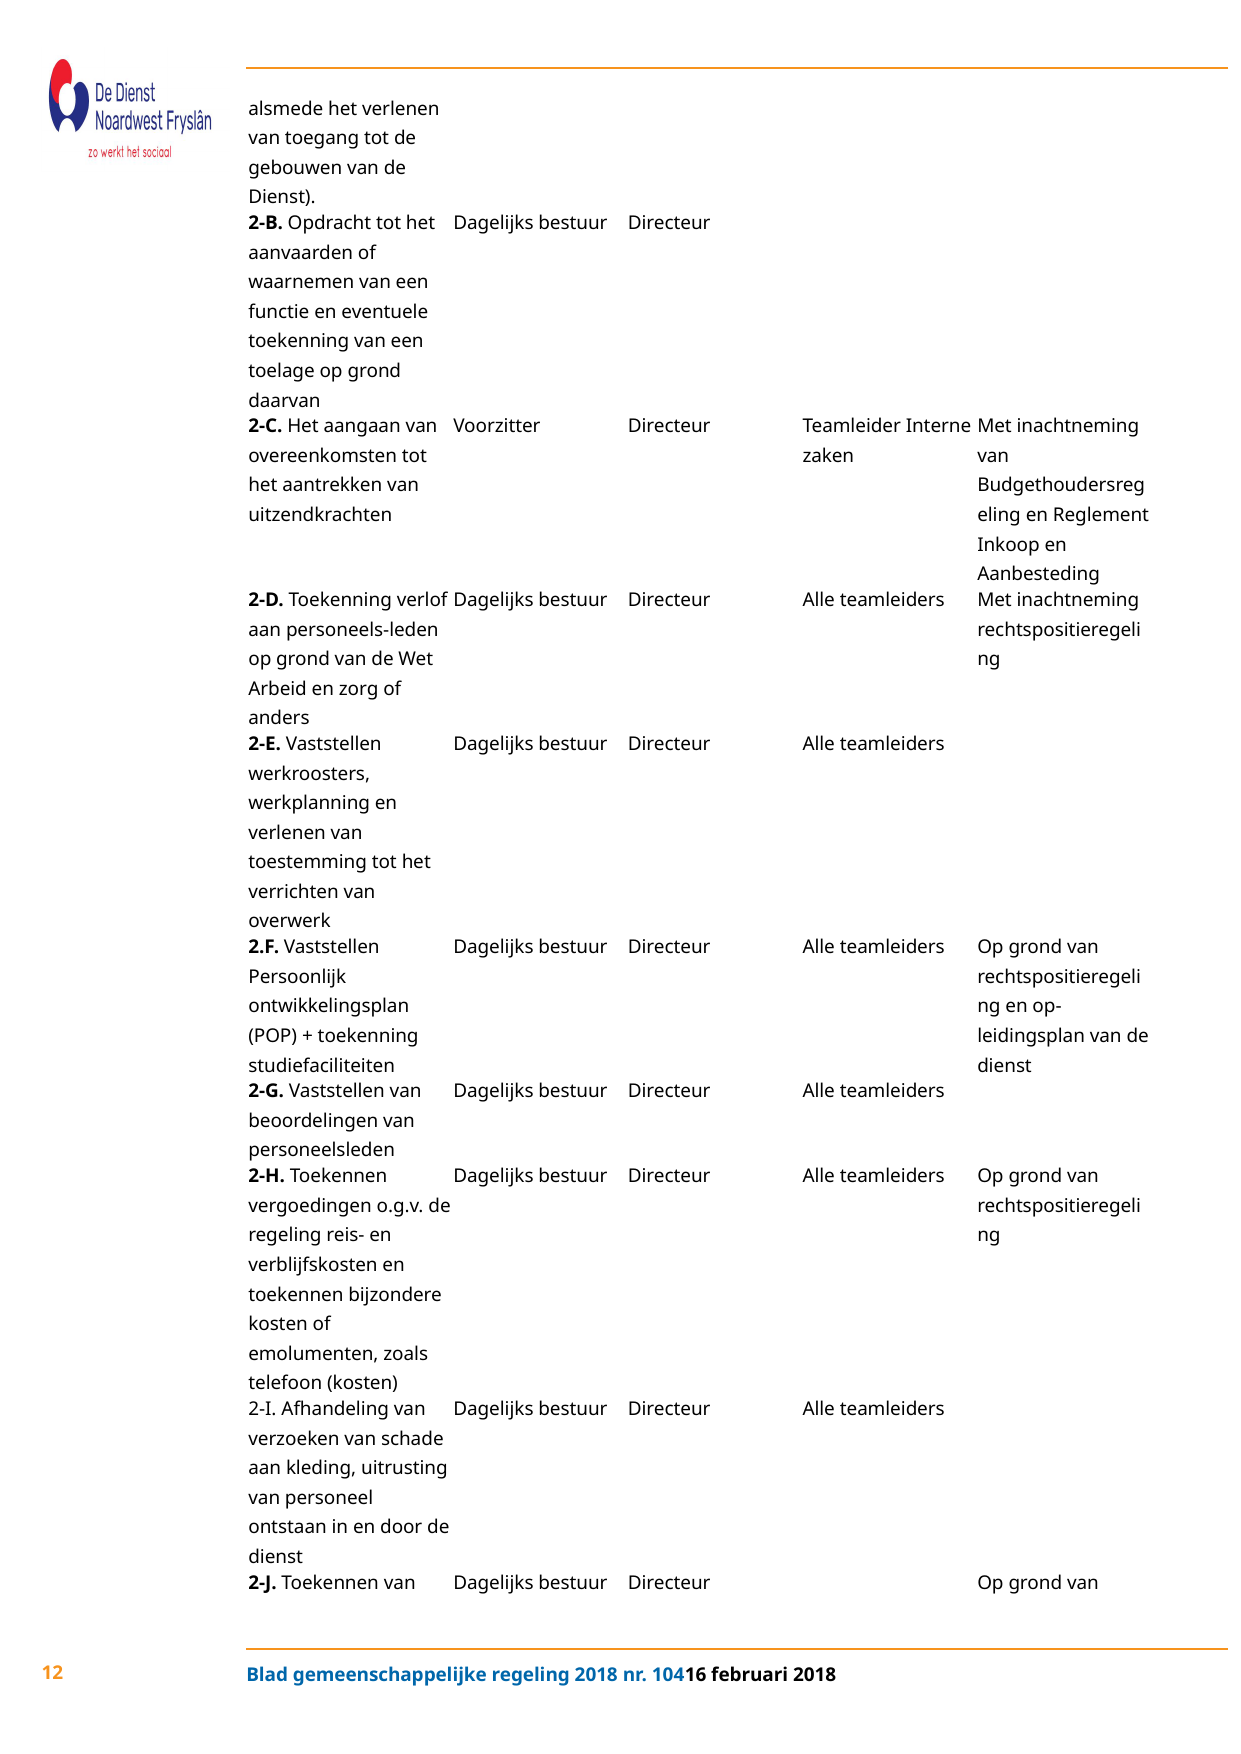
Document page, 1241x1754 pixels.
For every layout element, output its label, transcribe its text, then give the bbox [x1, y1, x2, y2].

table_cell [977, 1078, 1152, 1162]
table_cell 2-I. Afhandeling van verzoeken van schade aan kleding, uitrusting van personeel ontstaan in en door de dienst [248, 1395, 453, 1569]
table_cell Alle teamleiders [802, 1078, 977, 1162]
table_cell Directeur [628, 1569, 802, 1594]
table_cell Met inachtneming rechtspositieregeling [977, 586, 1152, 730]
table_cell [453, 95, 628, 209]
table_cell Alle teamleiders [802, 934, 977, 1077]
table_cell Met inachtneming van Budgethoudersregeling en Reglement Inkoop en Aanbesteding [977, 413, 1152, 586]
table_cell [802, 209, 977, 412]
table_cell Dagelijks bestuur [453, 934, 628, 1077]
table_cell [977, 730, 1152, 933]
table_cell Op grond van rechtspositieregeling [977, 1163, 1152, 1395]
table_cell Directeur [628, 413, 802, 586]
table_cell alsmede het verlenen van toegang tot de gebouwen van de Dienst). [248, 95, 453, 209]
table_cell Directeur [628, 1395, 802, 1569]
table_cell 2-E. Vaststellen werkroosters, werkplanning en verlenen van toestemming tot het verrichten van overwerk [248, 730, 453, 933]
table_cell Dagelijks bestuur [453, 209, 628, 412]
table_cell [977, 1395, 1152, 1569]
table_cell [977, 95, 1152, 209]
table_cell 2-D. Toekenning verlof aan personeels-leden op grond van de Wet Arbeid en zorg of anders [248, 586, 453, 730]
table_cell Dagelijks bestuur [453, 1163, 628, 1395]
table_cell Directeur [628, 209, 802, 412]
table_cell Dagelijks bestuur [453, 586, 628, 730]
table_cell Op grond van rechtspositieregeling en op-leidingsplan van de dienst [977, 934, 1152, 1077]
table_cell Dagelijks bestuur [453, 1078, 628, 1162]
table_cell Teamleider Interne zaken [802, 413, 977, 586]
table_cell Alle teamleiders [802, 1163, 977, 1395]
table_cell 2-B. Opdracht tot het aanvaarden of waarnemen van een functie en eventuele toekenning van een toelage op grond daarvan [248, 209, 453, 412]
table_cell 2-G. Vaststellen van beoordelingen van personeelsleden [248, 1078, 453, 1162]
table_cell 2-J. Toekennen van [248, 1569, 453, 1594]
table_cell [802, 1569, 977, 1594]
table_cell Dagelijks bestuur [453, 1569, 628, 1594]
table_cell Alle teamleiders [802, 730, 977, 933]
table_cell 2-C. Het aangaan van overeenkomsten tot het aantrekken van uitzendkrachten [248, 413, 453, 586]
table_cell Directeur [628, 586, 802, 730]
table_cell 2-H. Toekennen vergoedingen o.g.v. de regeling reis- en verblijfskosten en toekennen bijzondere kosten of emolumenten, zoals telefoon (kosten) [248, 1163, 453, 1395]
table_cell Dagelijks bestuur [453, 1395, 628, 1569]
table_cell Dagelijks bestuur [453, 730, 628, 933]
table_cell [628, 95, 802, 209]
table_cell Voorzitter [453, 413, 628, 586]
table_cell Directeur [628, 730, 802, 933]
table_cell Directeur [628, 1078, 802, 1162]
table_cell Directeur [628, 934, 802, 1077]
table_cell 2.F. Vaststellen Persoonlijk ontwikkelingsplan (POP) + toekenning studiefaciliteiten [248, 934, 453, 1077]
picture [41, 47, 231, 172]
table_cell [977, 209, 1152, 412]
table_cell [802, 95, 977, 209]
table_cell Alle teamleiders [802, 586, 977, 730]
table_cell Alle teamleiders [802, 1395, 977, 1569]
table_cell Directeur [628, 1163, 802, 1395]
table_cell Op grond van [977, 1569, 1152, 1594]
